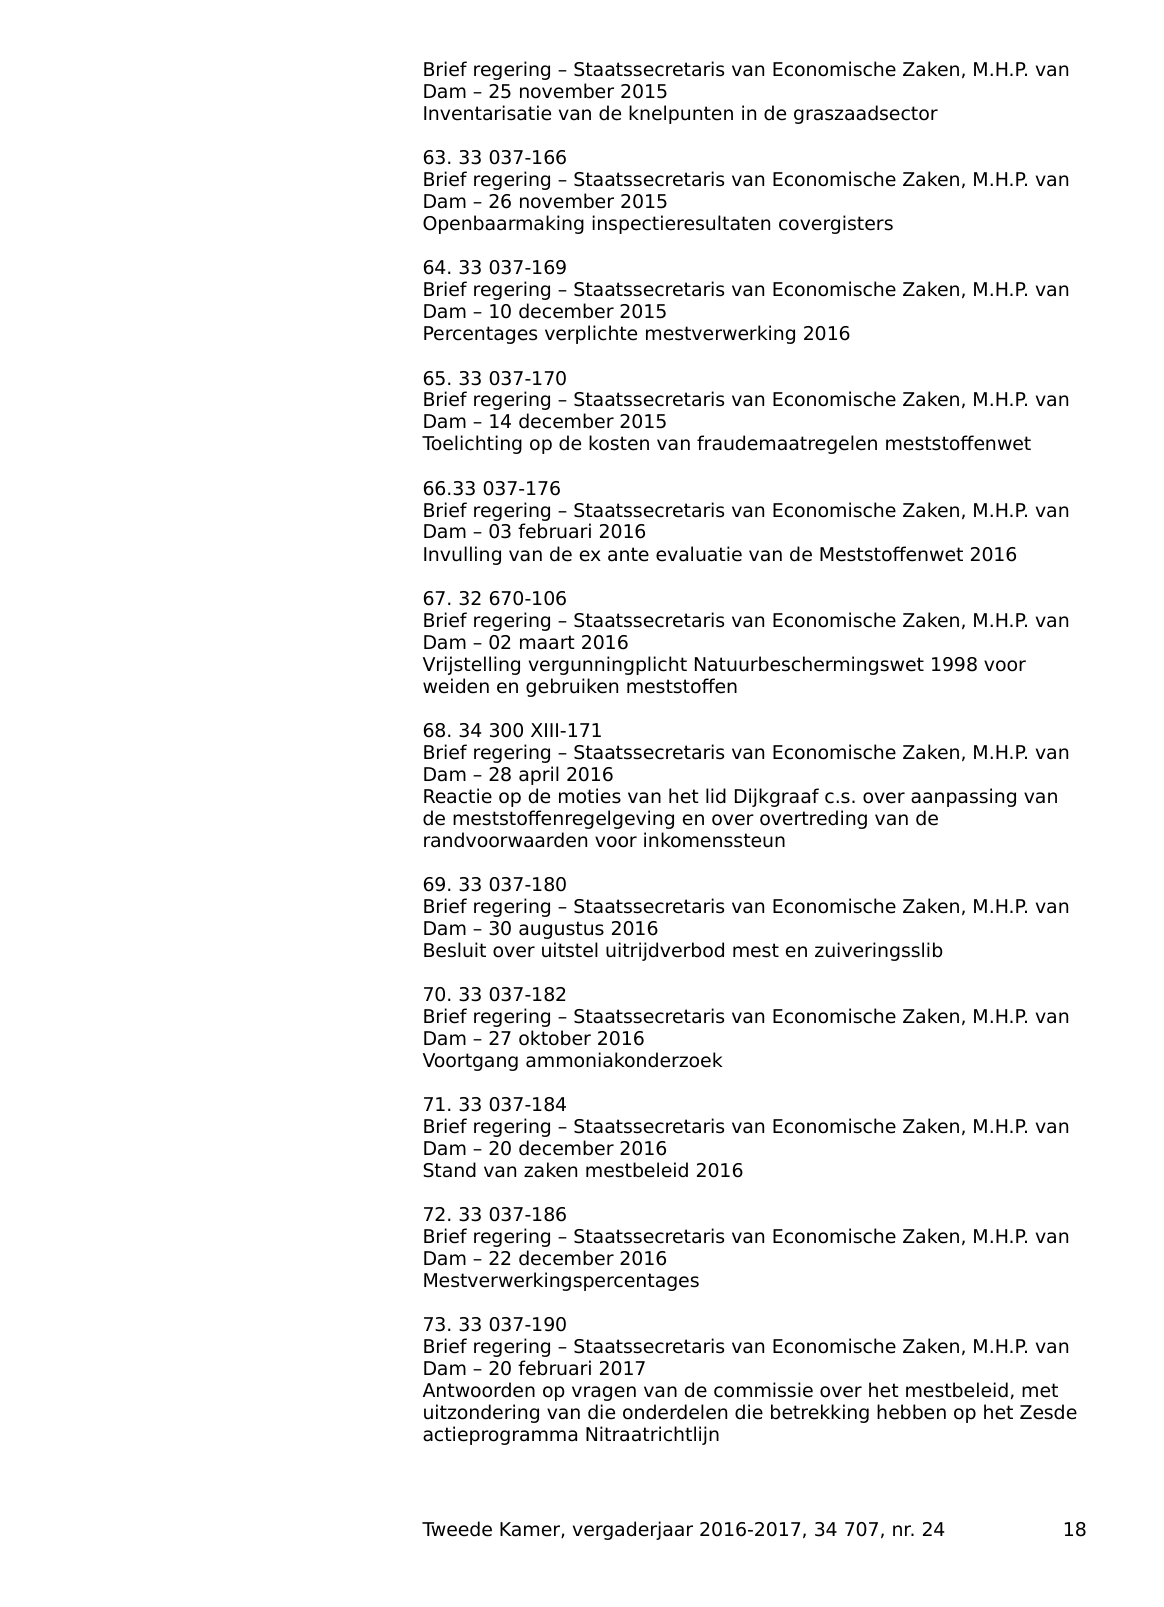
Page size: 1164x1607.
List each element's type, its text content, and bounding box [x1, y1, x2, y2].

text Voortgang ammoniakonderzoek [422, 1050, 1087, 1072]
text Reactie op de moties van het lid Dijkgraaf c.s. over aanpassing van de meststoffenregelgeving en over overtreding van de randvoorwaarden voor inkomenssteun [422, 786, 1087, 852]
text Brief regering – Staatssecretaris van Economische Zaken, M.H.P. van Dam – 30 augustus 2016 [422, 896, 1087, 940]
text 63. 33 037-166 [422, 147, 1087, 169]
text Brief regering – Staatssecretaris van Economische Zaken, M.H.P. van Dam – 26 november 2015 [422, 169, 1087, 213]
text Mestverwerkingspercentages [422, 1270, 1087, 1292]
text 65. 33 037-170 [422, 367, 1087, 389]
text Invulling van de ex ante evaluatie van de Meststoffenwet 2016 [422, 543, 1087, 565]
text 72. 33 037-186 [422, 1204, 1087, 1226]
text Brief regering – Staatssecretaris van Economische Zaken, M.H.P. van Dam – 28 april 2016 [422, 742, 1087, 786]
text Stand van zaken mestbeleid 2016 [422, 1160, 1087, 1182]
text Brief regering – Staatssecretaris van Economische Zaken, M.H.P. van Dam – 10 december 2015 [422, 279, 1087, 323]
text Brief regering – Staatssecretaris van Economische Zaken, M.H.P. van Dam – 03 februari 2016 [422, 499, 1087, 543]
text Brief regering – Staatssecretaris van Economische Zaken, M.H.P. van Dam – 27 oktober 2016 [422, 1006, 1087, 1050]
text Percentages verplichte mestverwerking 2016 [422, 323, 1087, 345]
text 66.33 037-176 [422, 477, 1087, 499]
text 68. 34 300 XIII-171 [422, 720, 1087, 742]
text Brief regering – Staatssecretaris van Economische Zaken, M.H.P. van Dam – 22 december 2016 [422, 1226, 1087, 1270]
text 67. 32 670-106 [422, 588, 1087, 609]
text Inventarisatie van de knelpunten in de graszaadsector [422, 103, 1087, 125]
text 71. 33 037-184 [422, 1094, 1087, 1116]
text Brief regering – Staatssecretaris van Economische Zaken, M.H.P. van Dam – 02 maart 2016 [422, 609, 1087, 653]
text Openbaarmaking inspectieresultaten covergisters [422, 213, 1087, 235]
text 73. 33 037-190 [422, 1314, 1087, 1336]
text Brief regering – Staatssecretaris van Economische Zaken, M.H.P. van Dam – 14 december 2015 [422, 389, 1087, 433]
text Vrijstelling vergunningplicht Natuurbeschermingswet 1998 voor weiden en gebruiken meststoffen [422, 653, 1087, 697]
text Besluit over uitstel uitrijdverbod mest en zuiveringsslib [422, 940, 1087, 962]
text 64. 33 037-169 [422, 257, 1087, 279]
text Antwoorden op vragen van de commissie over het mestbeleid, met uitzondering van die onderdelen die betrekking hebben op het Zesde actieprogramma Nitraatrichtlijn [422, 1380, 1087, 1446]
text Brief regering – Staatssecretaris van Economische Zaken, M.H.P. van Dam – 20 december 2016 [422, 1116, 1087, 1160]
text Brief regering – Staatssecretaris van Economische Zaken, M.H.P. van Dam – 25 november 2015 [422, 59, 1087, 103]
text 69. 33 037-180 [422, 874, 1087, 896]
text 70. 33 037-182 [422, 984, 1087, 1006]
text Toelichting op de kosten van fraudemaatregelen meststoffenwet [422, 433, 1087, 455]
text Brief regering – Staatssecretaris van Economische Zaken, M.H.P. van Dam – 20 februari 2017 [422, 1336, 1087, 1380]
